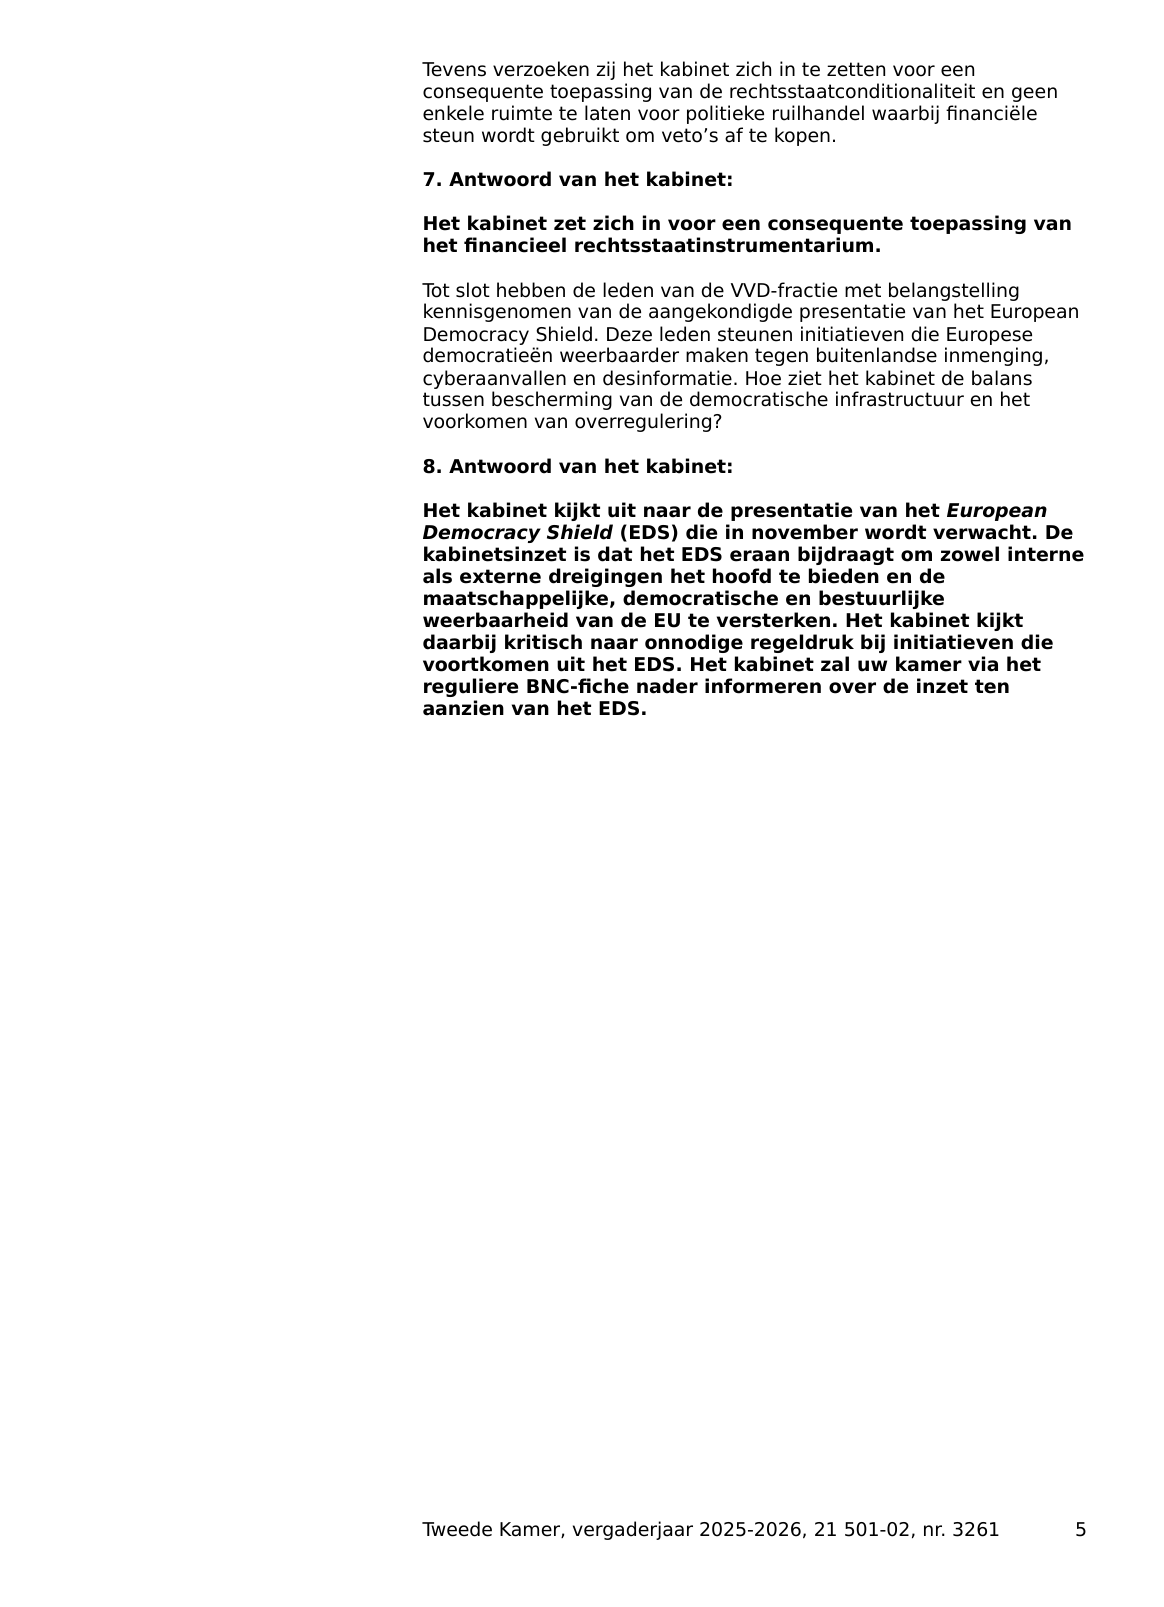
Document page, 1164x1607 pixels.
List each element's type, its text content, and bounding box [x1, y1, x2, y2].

subtitle 7. Antwoord van het kabinet: [422, 169, 1087, 191]
text Het kabinet kijkt uit naar de presentatie van het European Democracy Shield (EDS) die in november wordt verwacht. De kabinetsinzet is dat het EDS eraan bijdraagt om zowel interne als externe dreigingen het hoofd te bieden en de maatschappelijke, democratische en bestuurlijke weerbaarheid van de EU te versterken. Het kabinet kijkt daarbij kritisch naar onnodige regeldruk bij initiatieven die voortkomen uit het EDS. Het kabinet zal uw kamer via het reguliere BNC-fiche nader informeren over de inzet ten aanzien van het EDS. [422, 500, 1087, 719]
text Tevens verzoeken zij het kabinet zich in te zetten voor een consequente toepassing van de rechtsstaatconditionaliteit en geen enkele ruimte te laten voor politieke ruilhandel waarbij financiële steun wordt gebruikt om veto’s af te kopen. [422, 59, 1087, 147]
text Tot slot hebben de leden van de VVD-fractie met belangstelling kennisgenomen van de aangekondigde presentatie van het European Democracy Shield. Deze leden steunen initiatieven die Europese democratieën weerbaarder maken tegen buitenlandse inmenging, cyberaanvallen en desinformatie. Hoe ziet het kabinet de balans tussen bescherming van de democratische infrastructuur en het voorkomen van overregulering? [422, 279, 1087, 433]
subtitle 8. Antwoord van het kabinet: [422, 456, 1087, 477]
text Het kabinet zet zich in voor een consequente toepassing van het financieel rechtsstaatinstrumentarium. [422, 213, 1087, 257]
